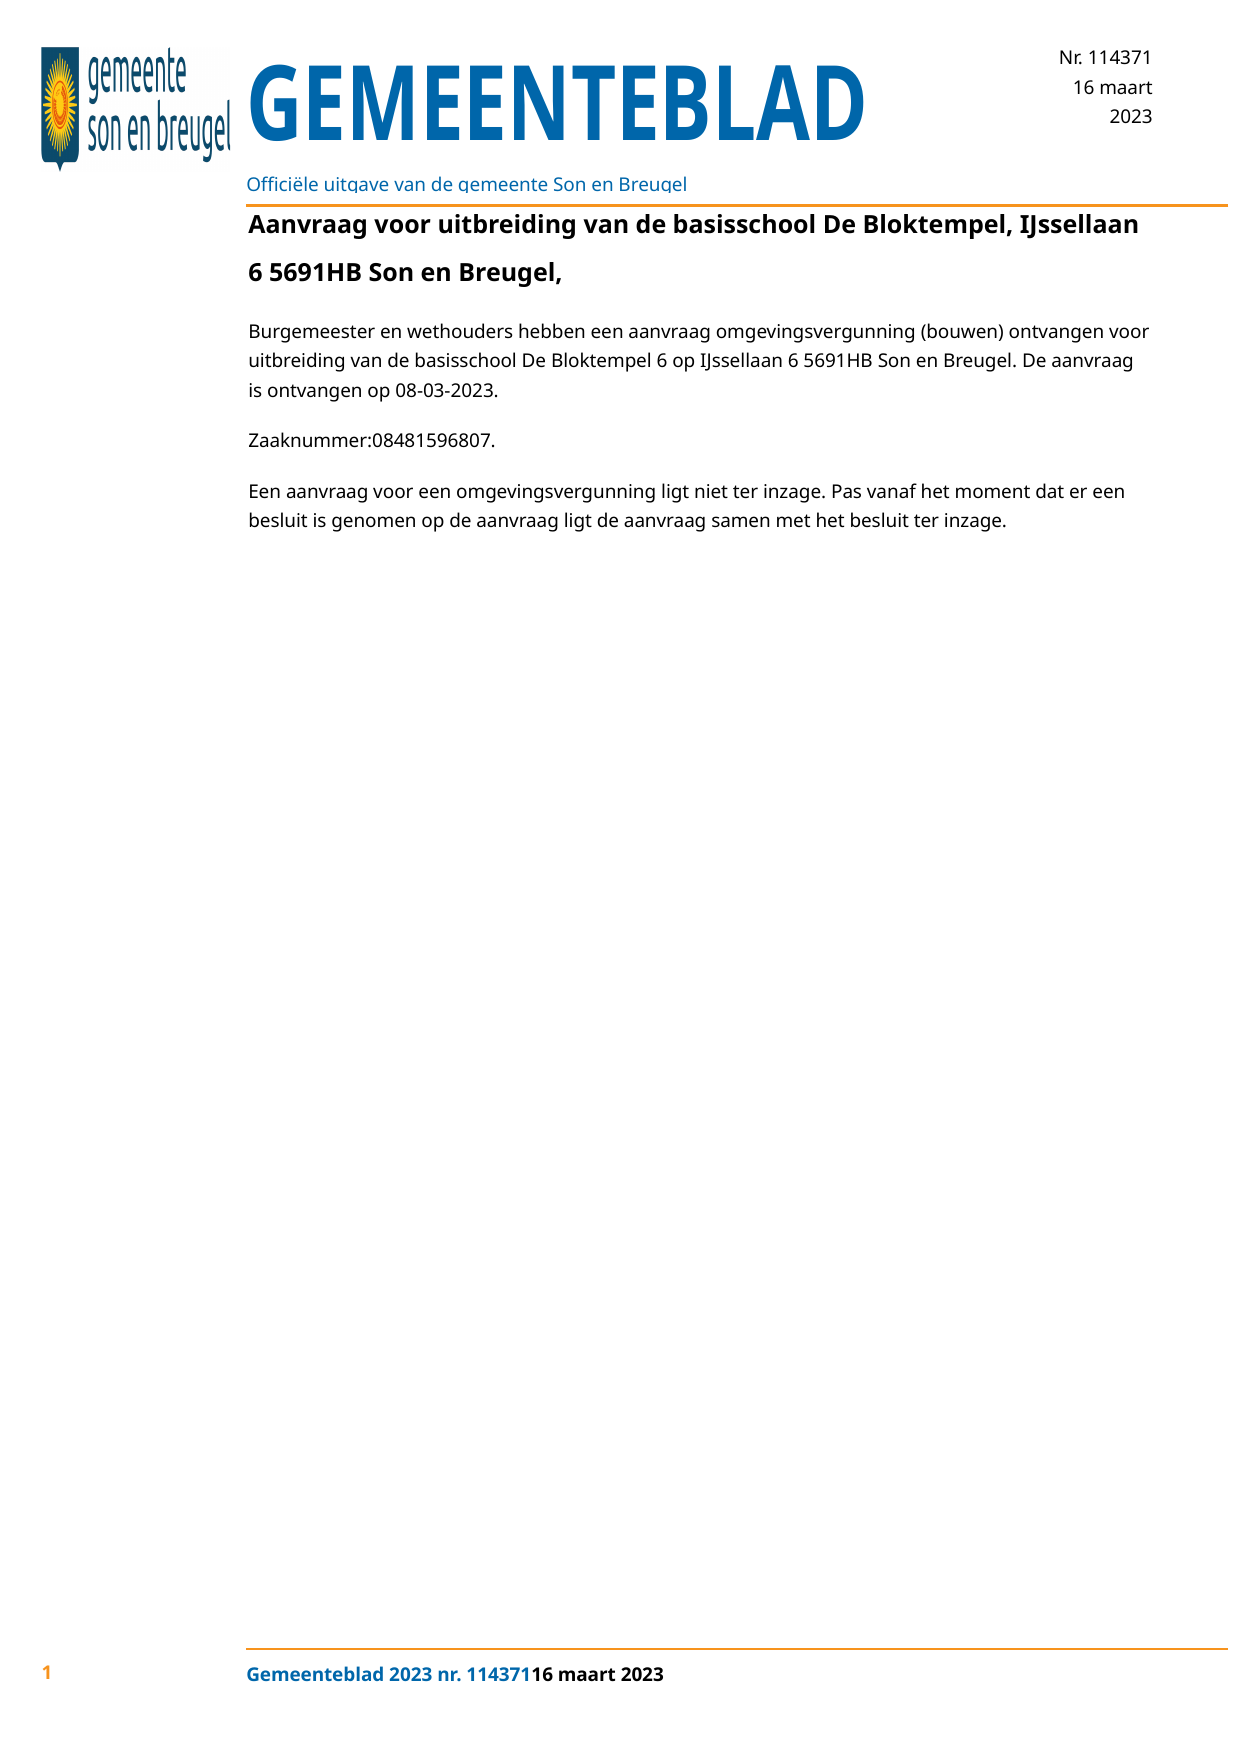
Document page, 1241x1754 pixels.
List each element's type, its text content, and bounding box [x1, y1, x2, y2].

text Een aanvraag voor een omgevingsvergunning ligt niet ter inzage. Pas vanaf het moment dat er een besluit is genomen op de aanvraag ligt de aanvraag samen met het besluit ter inzage. [248, 478, 1152, 533]
picture [41, 47, 231, 172]
text Burgemeester en wethouders hebben een aanvraag omgevingsvergunning (bouwen) ontvangen voor uitbreiding van de basisschool De Bloktempel 6 op IJssellaan 6 5691HB Son en Breugel. De aanvraag is ontvangen op 08-03-2023. [248, 318, 1152, 403]
text Aanvraag voor uitbreiding van de basisschool De Bloktempel, IJssellaan 6 5691HB Son en Breugel, [248, 207, 1152, 288]
text Zaaknummer:08481596807. [248, 427, 1152, 453]
